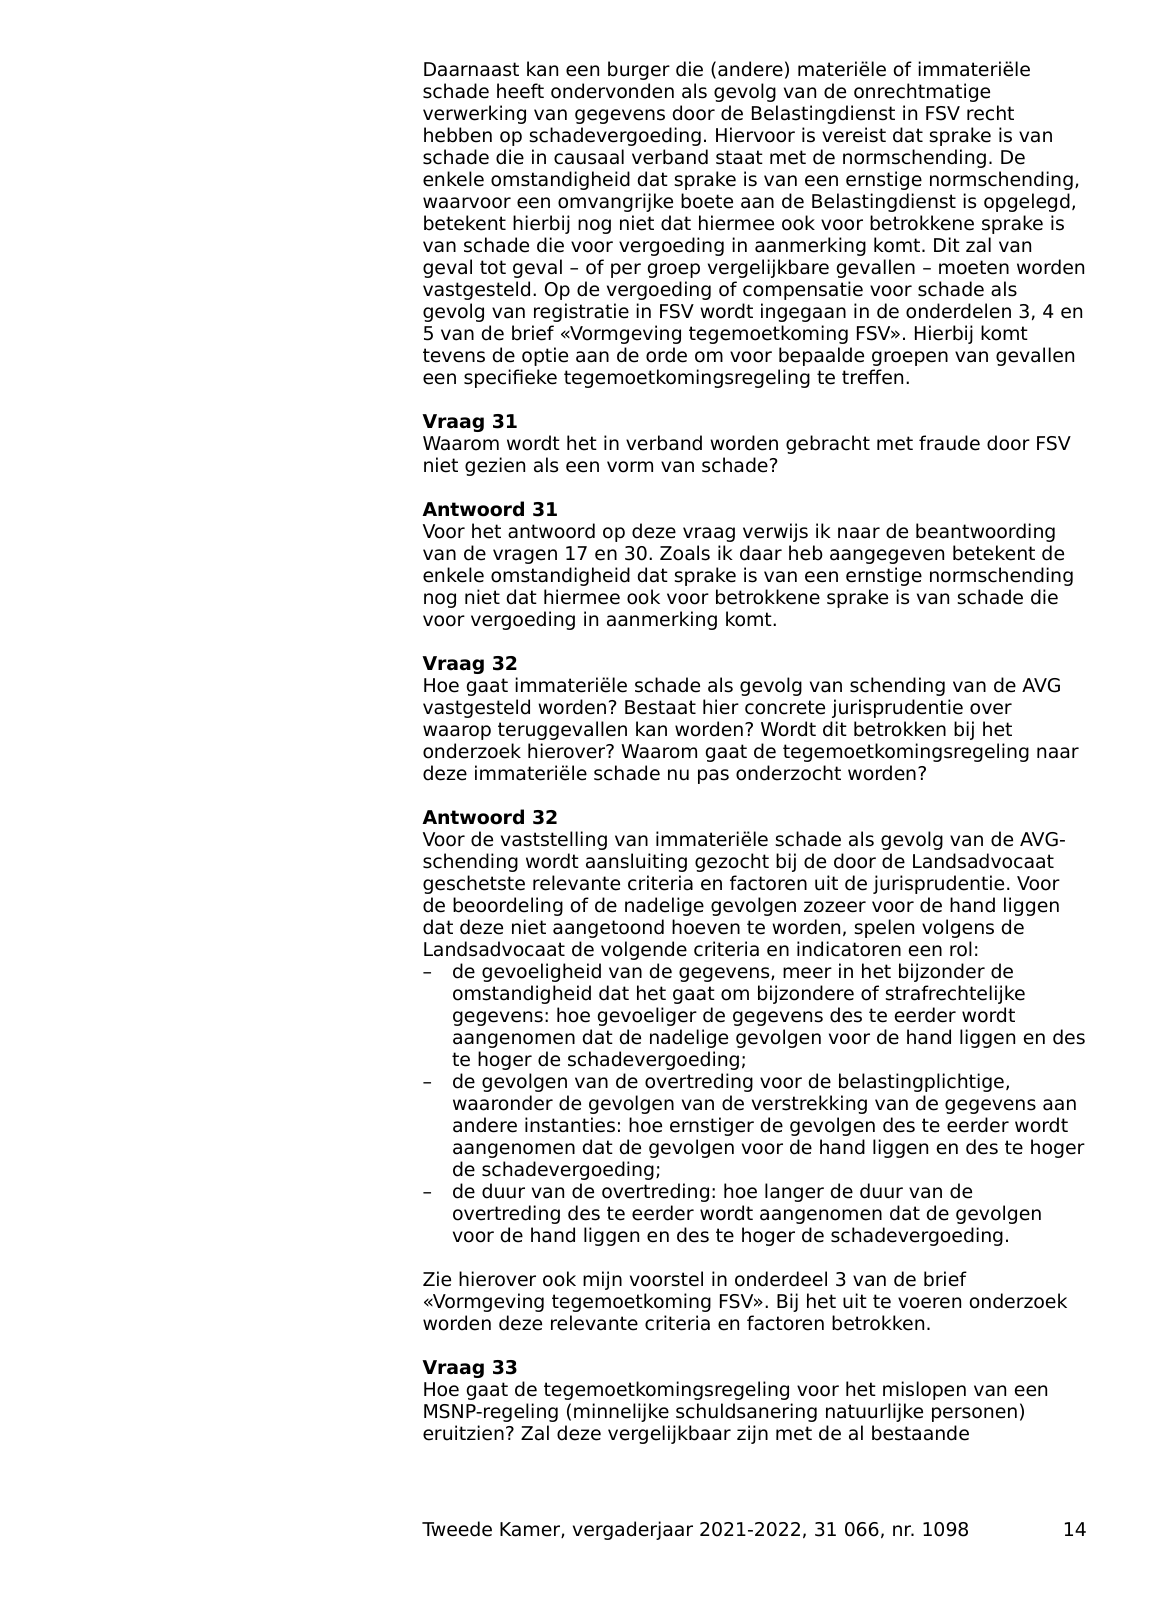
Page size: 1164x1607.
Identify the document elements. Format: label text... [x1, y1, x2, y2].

text Hoe gaat immateriële schade als gevolg van schending van de AVG vastgesteld worden? Bestaat hier concrete jurisprudentie over waarop teruggevallen kan worden? Wordt dit betrokken bij het onderzoek hierover? Waarom gaat de tegemoetkomingsregeling naar deze immateriële schade nu pas onderzocht worden? [422, 675, 1087, 785]
text – de duur van de overtreding: hoe langer de duur van de overtreding des te eerder wordt aangenomen dat de gevolgen voor de hand liggen en des te hoger de schadevergoeding. [422, 1181, 1087, 1247]
text – de gevolgen van de overtreding voor de belastingplichtige, waaronder de gevolgen van de verstrekking van de gegevens aan andere instanties: hoe ernstiger de gevolgen des te eerder wordt aangenomen dat de gevolgen voor de hand liggen en des te hoger de schadevergoeding; [422, 1071, 1087, 1181]
text Voor de vaststelling van immateriële schade als gevolg van de AVG-schending wordt aansluiting gezocht bij de door de Landsadvocaat geschetste relevante criteria en factoren uit de jurisprudentie. Voor de beoordeling of de nadelige gevolgen zozeer voor de hand liggen dat deze niet aangetoond hoeven te worden, spelen volgens de Landsadvocaat de volgende criteria en indicatoren een rol: [422, 829, 1087, 961]
text Zie hierover ook mijn voorstel in onderdeel 3 van de brief «Vormgeving tegemoetkoming FSV». Bij het uit te voeren onderzoek worden deze relevante criteria en factoren betrokken. [422, 1269, 1087, 1335]
subtitle Antwoord 31 [422, 499, 1087, 521]
subtitle Vraag 32 [422, 653, 1087, 675]
text – de gevoeligheid van de gegevens, meer in het bijzonder de omstandigheid dat het gaat om bijzondere of strafrechtelijke gegevens: hoe gevoeliger de gegevens des te eerder wordt aangenomen dat de nadelige gevolgen voor de hand liggen en des te hoger de schadevergoeding; [422, 961, 1087, 1071]
subtitle Vraag 31 [422, 411, 1087, 433]
text Daarnaast kan een burger die (andere) materiële of immateriële schade heeft ondervonden als gevolg van de onrechtmatige verwerking van gegevens door de Belastingdienst in FSV recht hebben op schadevergoeding. Hiervoor is vereist dat sprake is van schade die in causaal verband staat met de normschending. De enkele omstandigheid dat sprake is van een ernstige normschending, waarvoor een omvangrijke boete aan de Belastingdienst is opgelegd, betekent hierbij nog niet dat hiermee ook voor betrokkene sprake is van schade die voor vergoeding in aanmerking komt. Dit zal van geval tot geval – of per groep vergelijkbare gevallen – moeten worden vastgesteld. Op de vergoeding of compensatie voor schade als gevolg van registratie in FSV wordt ingegaan in de onderdelen 3, 4 en 5 van de brief «Vormgeving tegemoetkoming FSV». Hierbij komt tevens de optie aan de orde om voor bepaalde groepen van gevallen een specifieke tegemoetkomingsregeling te treffen. [422, 59, 1087, 389]
text Hoe gaat de tegemoetkomingsregeling voor het mislopen van een MSNP-regeling (minnelijke schuldsanering natuurlijke personen) eruitzien? Zal deze vergelijkbaar zijn met de al bestaande [422, 1379, 1087, 1445]
text Waarom wordt het in verband worden gebracht met fraude door FSV niet gezien als een vorm van schade? [422, 433, 1087, 477]
subtitle Antwoord 32 [422, 807, 1087, 829]
subtitle Vraag 33 [422, 1357, 1087, 1379]
text Voor het antwoord op deze vraag verwijs ik naar de beantwoording van de vragen 17 en 30. Zoals ik daar heb aangegeven betekent de enkele omstandigheid dat sprake is van een ernstige normschending nog niet dat hiermee ook voor betrokkene sprake is van schade die voor vergoeding in aanmerking komt. [422, 521, 1087, 631]
